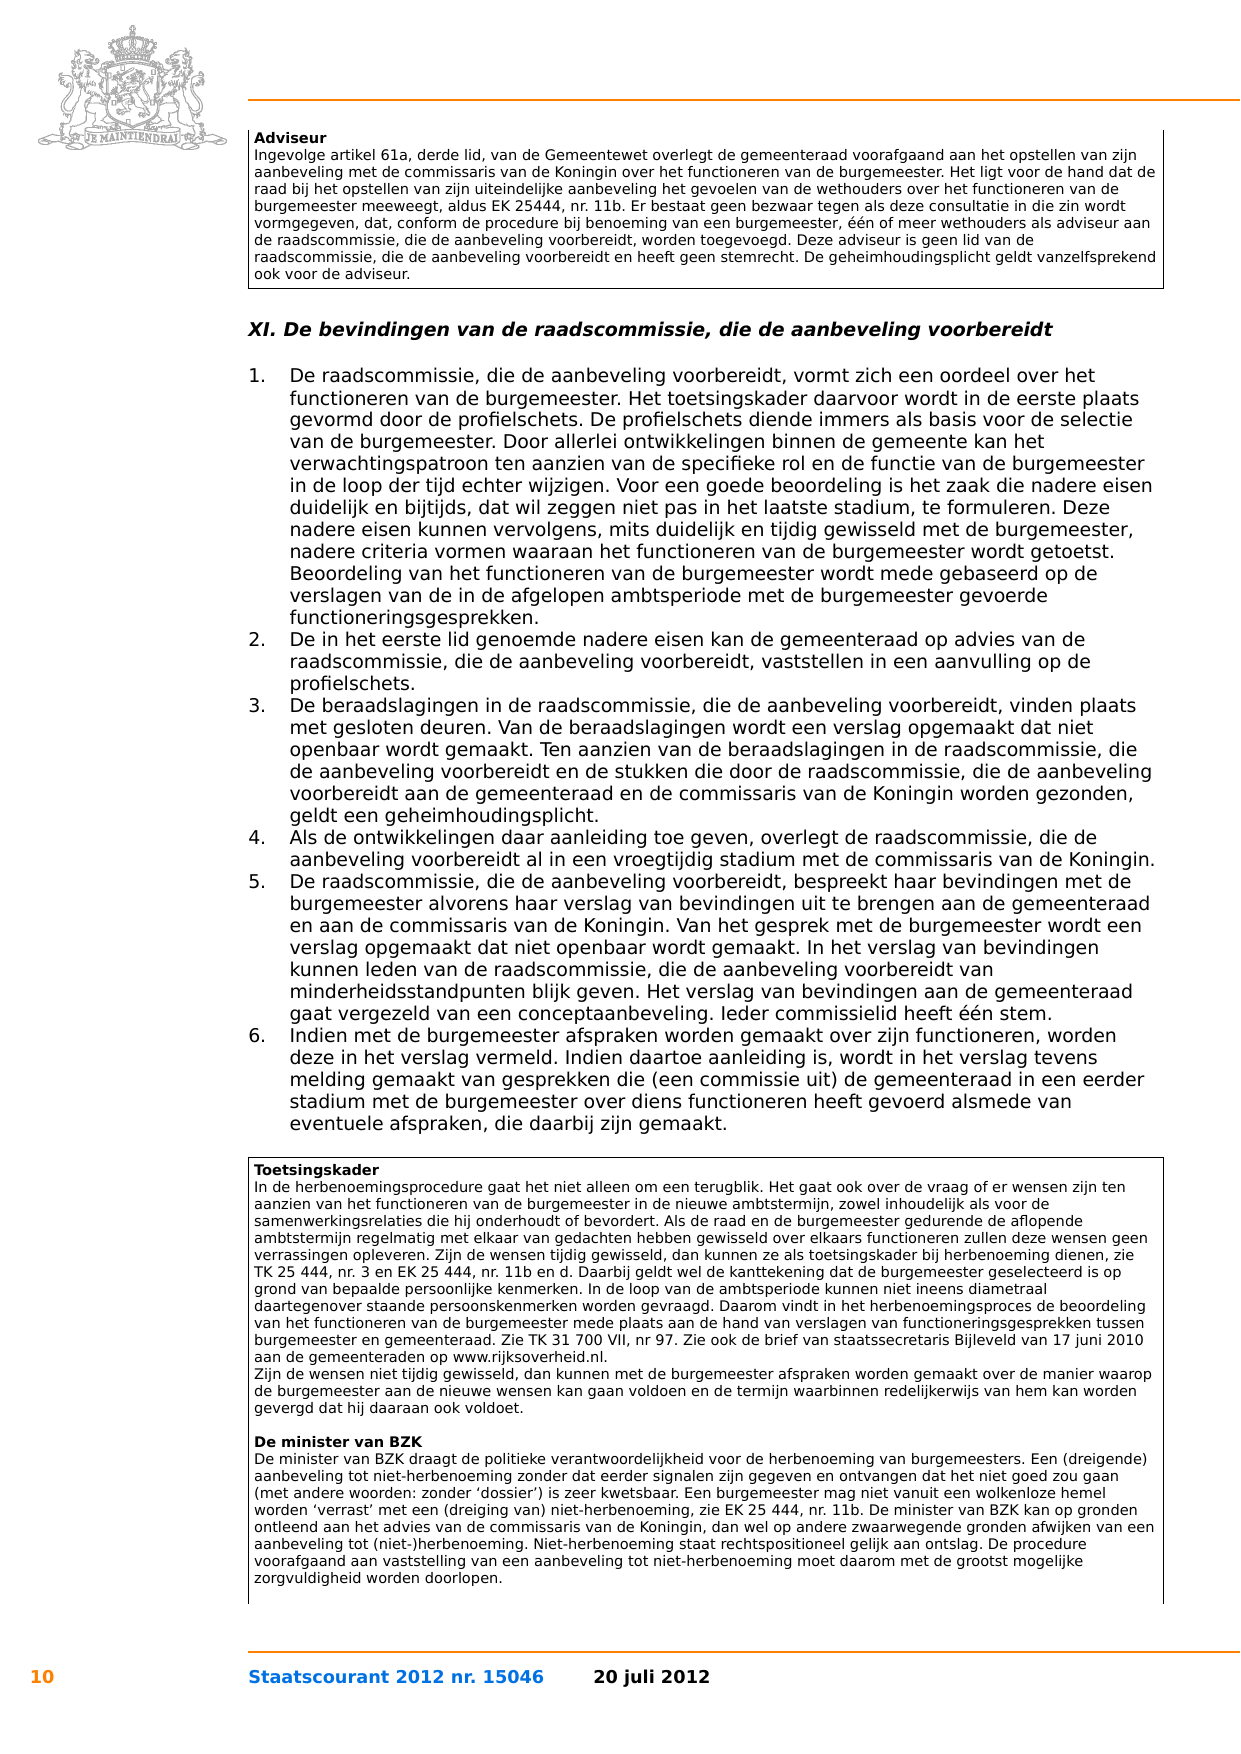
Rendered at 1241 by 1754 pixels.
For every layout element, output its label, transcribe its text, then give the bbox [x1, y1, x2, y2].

text 1. De raadscommissie, die de aanbeveling voorbereidt, vormt zich een oordeel over het functioneren van de burgemeester. Het toetsingskader daarvoor wordt in de eerste plaats gevormd door de profielschets. De profielschets diende immers als basis voor de selectie van de burgemeester. Door allerlei ontwikkelingen binnen de gemeente kan het verwachtingspatroon ten aanzien van de specifieke rol en de functie van de burgemeester in de loop der tijd echter wijzigen. Voor een goede beoordeling is het zaak die nadere eisen duidelijk en bijtijds, dat wil zeggen niet pas in het laatste stadium, te formuleren. Deze nadere eisen kunnen vervolgens, mits duidelijk en tijdig gewisseld met de burgemeester, nadere criteria vormen waaraan het functioneren van de burgemeester wordt getoetst. Beoordeling van het functioneren van de burgemeester wordt mede gebaseerd op de verslagen van de in de afgelopen ambtsperiode met de burgemeester gevoerde functioneringsgesprekken. [248, 365, 1163, 629]
table_cell [249, 1417, 1163, 1434]
text 5. De raadscommissie, die de aanbeveling voorbereidt, bespreekt haar bevindingen met de burgemeester alvorens haar verslag van bevindingen uit te brengen aan de gemeenteraad en aan de commissaris van de Koningin. Van het gesprek met de burgemeester wordt een verslag opgemaakt dat niet openbaar wordt gemaakt. In het verslag van bevindingen kunnen leden van de raadscommissie, die de aanbeveling voorbereidt van minderheidsstandpunten blijk geven. Het verslag van bevindingen aan de gemeenteraad gaat vergezeld van een conceptaanbeveling. Ieder commissielid heeft één stem. [248, 871, 1163, 1025]
table_cell In de herbenoemingsprocedure gaat het niet alleen om een terugblik. Het gaat ook over de vraag of er wensen zijn ten aanzien van het functioneren van de burgemeester in de nieuwe ambtstermijn, zowel inhoudelijk als voor de samenwerkingsrelaties die hij onderhoudt of bevordert. Als de raad en de burgemeester gedurende de aflopende ambtstermijn regelmatig met elkaar van gedachten hebben gewisseld over elkaars functioneren zullen deze wensen geen verrassingen opleveren. Zijn de wensen tijdig gewisseld, dan kunnen ze als toetsingskader bij herbenoeming dienen, zie TK 25 444, nr. 3 en EK 25 444, nr. 11b en d. Daarbij geldt wel de kanttekening dat de burgemeester geselecteerd is op grond van bepaalde persoonlijke kenmerken. In de loop van de ambtsperiode kunnen niet ineens diametraal daartegenover staande persoonskenmerken worden gevraagd. Daarom vindt in het herbenoemingsproces de beoordeling van het functioneren van de burgemeester mede plaats aan de hand van verslagen van functioneringsgesprekken tussen burgemeester en gemeenteraad. Zie TK 31 700 VII, nr 97. Zie ook de brief van staatssecretaris Bijleveld van 17 juni 2010 aan de gemeenteraden op www.rijksoverheid.nl. [249, 1179, 1163, 1366]
text 4. Als de ontwikkelingen daar aanleiding toe geven, overlegt de raadscommissie, die de aanbeveling voorbereidt al in een vroegtijdig stadium met de commissaris van de Koningin. [248, 827, 1163, 871]
picture [38, 25, 227, 150]
table_cell Adviseur [249, 130, 1163, 147]
table_cell [249, 1587, 1163, 1604]
table_cell Zijn de wensen niet tijdig gewisseld, dan kunnen met de burgemeester afspraken worden gemaakt over de manier waarop de burgemeester aan de nieuwe wensen kan gaan voldoen en de termijn waarbinnen redelijkerwijs van hem kan worden gevergd dat hij daaraan ook voldoet. [249, 1366, 1163, 1417]
table_cell De minister van BZK draagt de politieke verantwoordelijkheid voor de herbenoeming van burgemeesters. Een (dreigende) aanbeveling tot niet-herbenoeming zonder dat eerder signalen zijn gegeven en ontvangen dat het niet goed zou gaan (met andere woorden: zonder ‘dossier’) is zeer kwetsbaar. Een burgemeester mag niet vanuit een wolkenloze hemel worden ‘verrast’ met een (dreiging van) niet-herbenoeming, zie EK 25 444, nr. 11b. De minister van BZK kan op gronden ontleend aan het advies van de commissaris van de Koningin, dan wel op andere zwaarwegende gronden afwijken van een aanbeveling tot (niet-)herbenoeming. Niet-herbenoeming staat rechtspositioneel gelijk aan ontslag. De procedure voorafgaand aan vaststelling van een aanbeveling tot niet-herbenoeming moet daarom met de grootst mogelijke zorgvuldigheid worden doorlopen. [249, 1451, 1163, 1587]
table_header Toetsingskader [249, 1158, 1163, 1179]
table_cell Ingevolge artikel 61a, derde lid, van de Gemeentewet overlegt de gemeenteraad voorafgaand aan het opstellen van zijn aanbeveling met de commissaris van de Koningin over het functioneren van de burgemeester. Het ligt voor de hand dat de raad bij het opstellen van zijn uiteindelijke aanbeveling het gevoelen van de wethouders over het functioneren van de burgemeester meeweegt, aldus EK 25444, nr. 11b. Er bestaat geen bezwaar tegen als deze consultatie in die zin wordt vormgegeven, dat, conform de procedure bij benoeming van een burgemeester, één of meer wethouders als adviseur aan de raadscommissie, die de aanbeveling voorbereidt, worden toegevoegd. Deze adviseur is geen lid van de raadscommissie, die de aanbeveling voorbereidt en heeft geen stemrecht. De geheimhoudingsplicht geldt vanzelfsprekend ook voor de adviseur. [249, 147, 1163, 287]
table_cell De minister van BZK [249, 1434, 1163, 1451]
text 6. Indien met de burgemeester afspraken worden gemaakt over zijn functioneren, worden deze in het verslag vermeld. Indien daartoe aanleiding is, wordt in het verslag tevens melding gemaakt van gesprekken die (een commissie uit) de gemeenteraad in een eerder stadium met de burgemeester over diens functioneren heeft gevoerd alsmede van eventuele afspraken, die daarbij zijn gemaakt. [248, 1025, 1163, 1135]
text 2. De in het eerste lid genoemde nadere eisen kan de gemeenteraad op advies van de raadscommissie, die de aanbeveling voorbereidt, vaststellen in een aanvulling op de profielschets. [248, 629, 1163, 695]
subtitle XI. De bevindingen van de raadscommissie, die de aanbeveling voorbereidt [248, 318, 1163, 340]
text 3. De beraadslagingen in de raadscommissie, die de aanbeveling voorbereidt, vinden plaats met gesloten deuren. Van de beraadslagingen wordt een verslag opgemaakt dat niet openbaar wordt gemaakt. Ten aanzien van de beraadslagingen in de raadscommissie, die de aanbeveling voorbereidt en de stukken die door de raadscommissie, die de aanbeveling voorbereidt aan de gemeenteraad en de commissaris van de Koningin worden gezonden, geldt een geheimhoudingsplicht. [248, 695, 1163, 827]
